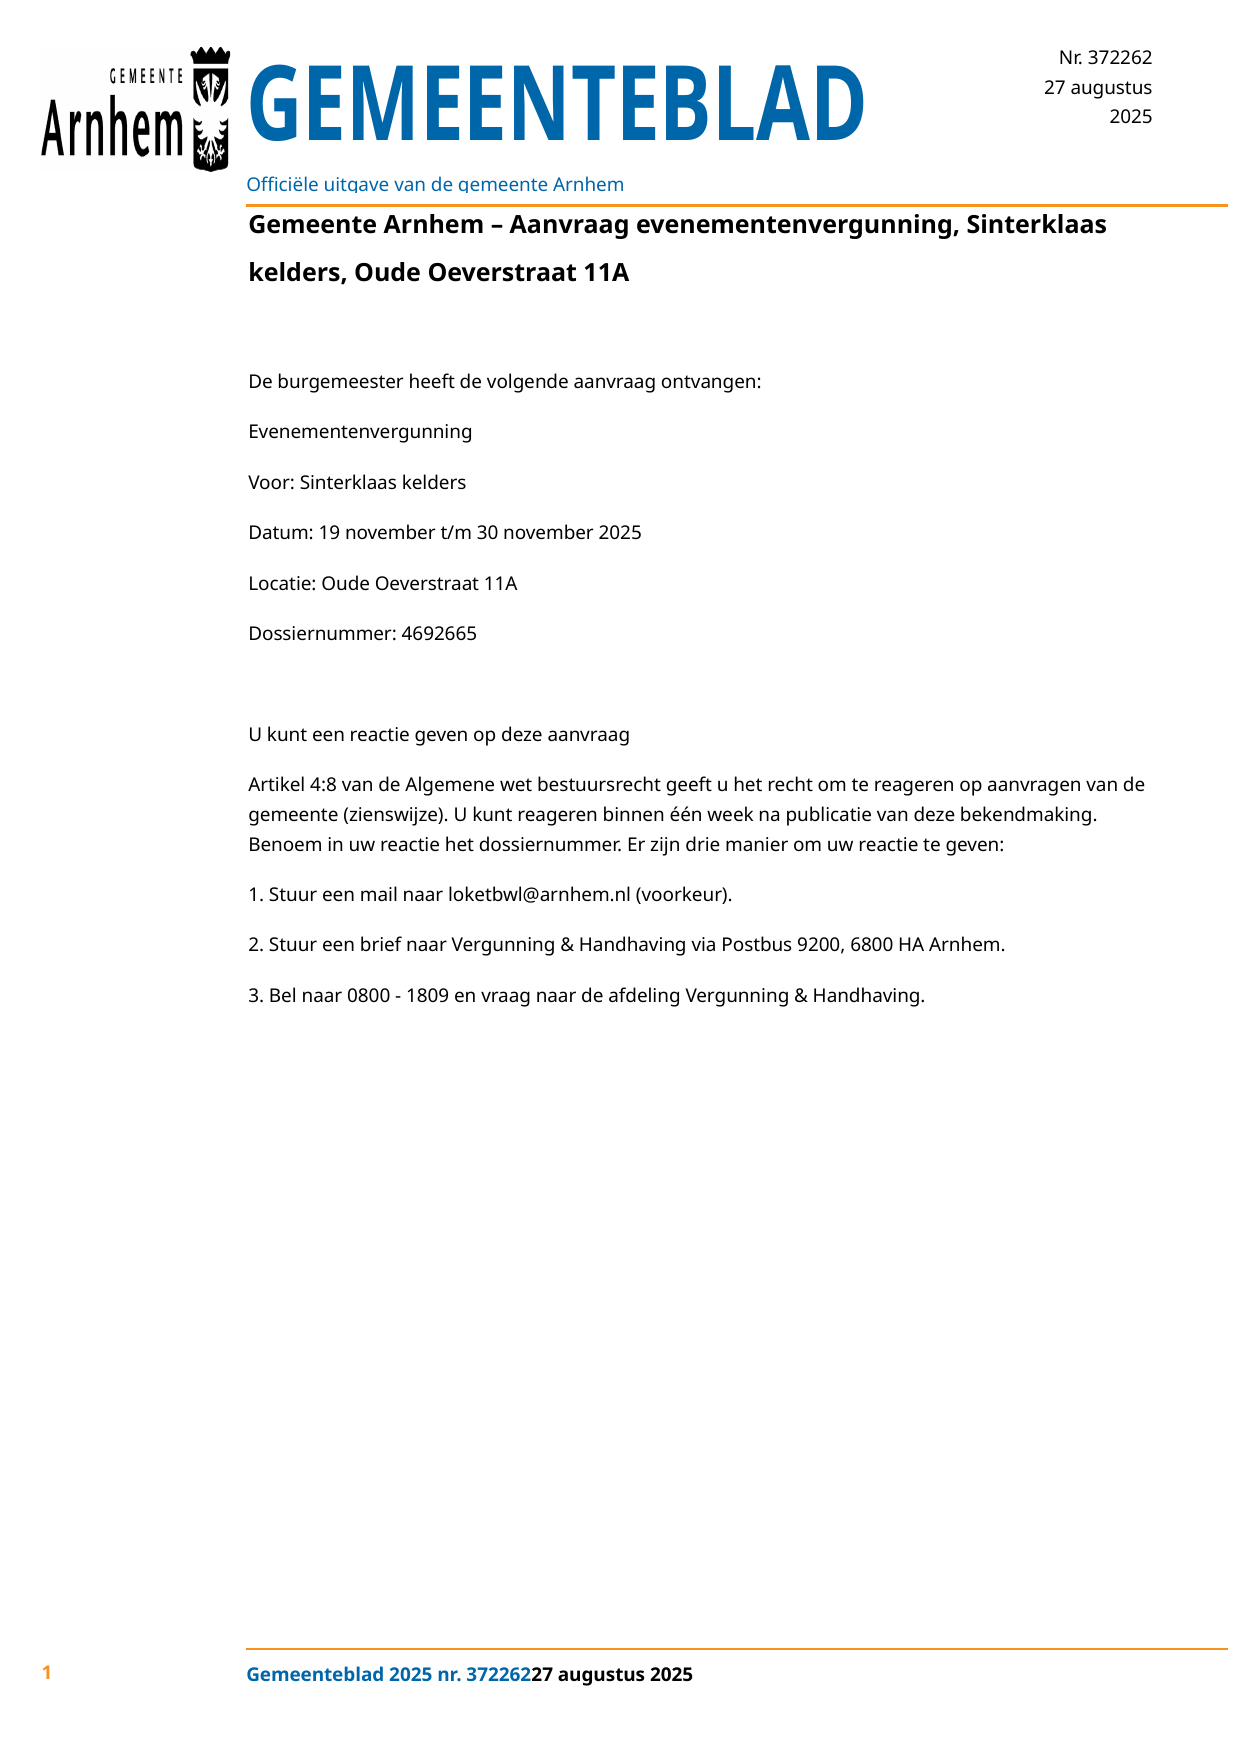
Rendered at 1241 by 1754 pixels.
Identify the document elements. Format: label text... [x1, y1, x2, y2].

text Voor: Sinterklaas kelders [248, 469, 1152, 495]
text Datum: 19 november t/m 30 november 2025 [248, 519, 1152, 545]
text De burgemeester heeft de volgende aanvraag ontvangen: [248, 368, 1152, 394]
text Evenementenvergunning [248, 419, 1152, 444]
text Artikel 4:8 van de Algemene wet bestuursrecht geeft u het recht om te reageren op aanvragen van de gemeente (zienswijze). U kunt reageren binnen één week na publicatie van deze bekendmaking. Benoem in uw reactie het dossiernummer. Er zijn drie manier om uw reactie te geven: [248, 772, 1152, 857]
text Locatie: Oude Oeverstraat 11A [248, 570, 1152, 596]
text Dossiernummer: 4692665 [248, 620, 1152, 646]
text Gemeente Arnhem – Aanvraag evenementenvergunning, Sinterklaas kelders, Oude Oeverstraat 11A [248, 207, 1152, 288]
picture [41, 47, 231, 172]
text U kunt een reactie geven op deze aanvraag [248, 721, 1152, 747]
text 2. Stuur een brief naar Vergunning & Handhaving via Postbus 9200, 6800 HA Arnhem. [248, 932, 1152, 957]
text 3. Bel naar 0800 - 1809 en vraag naar de afdeling Vergunning & Handhaving. [248, 982, 1152, 1008]
text 1. Stuur een mail naar loketbwl@arnhem.nl (voorkeur). [248, 881, 1152, 907]
